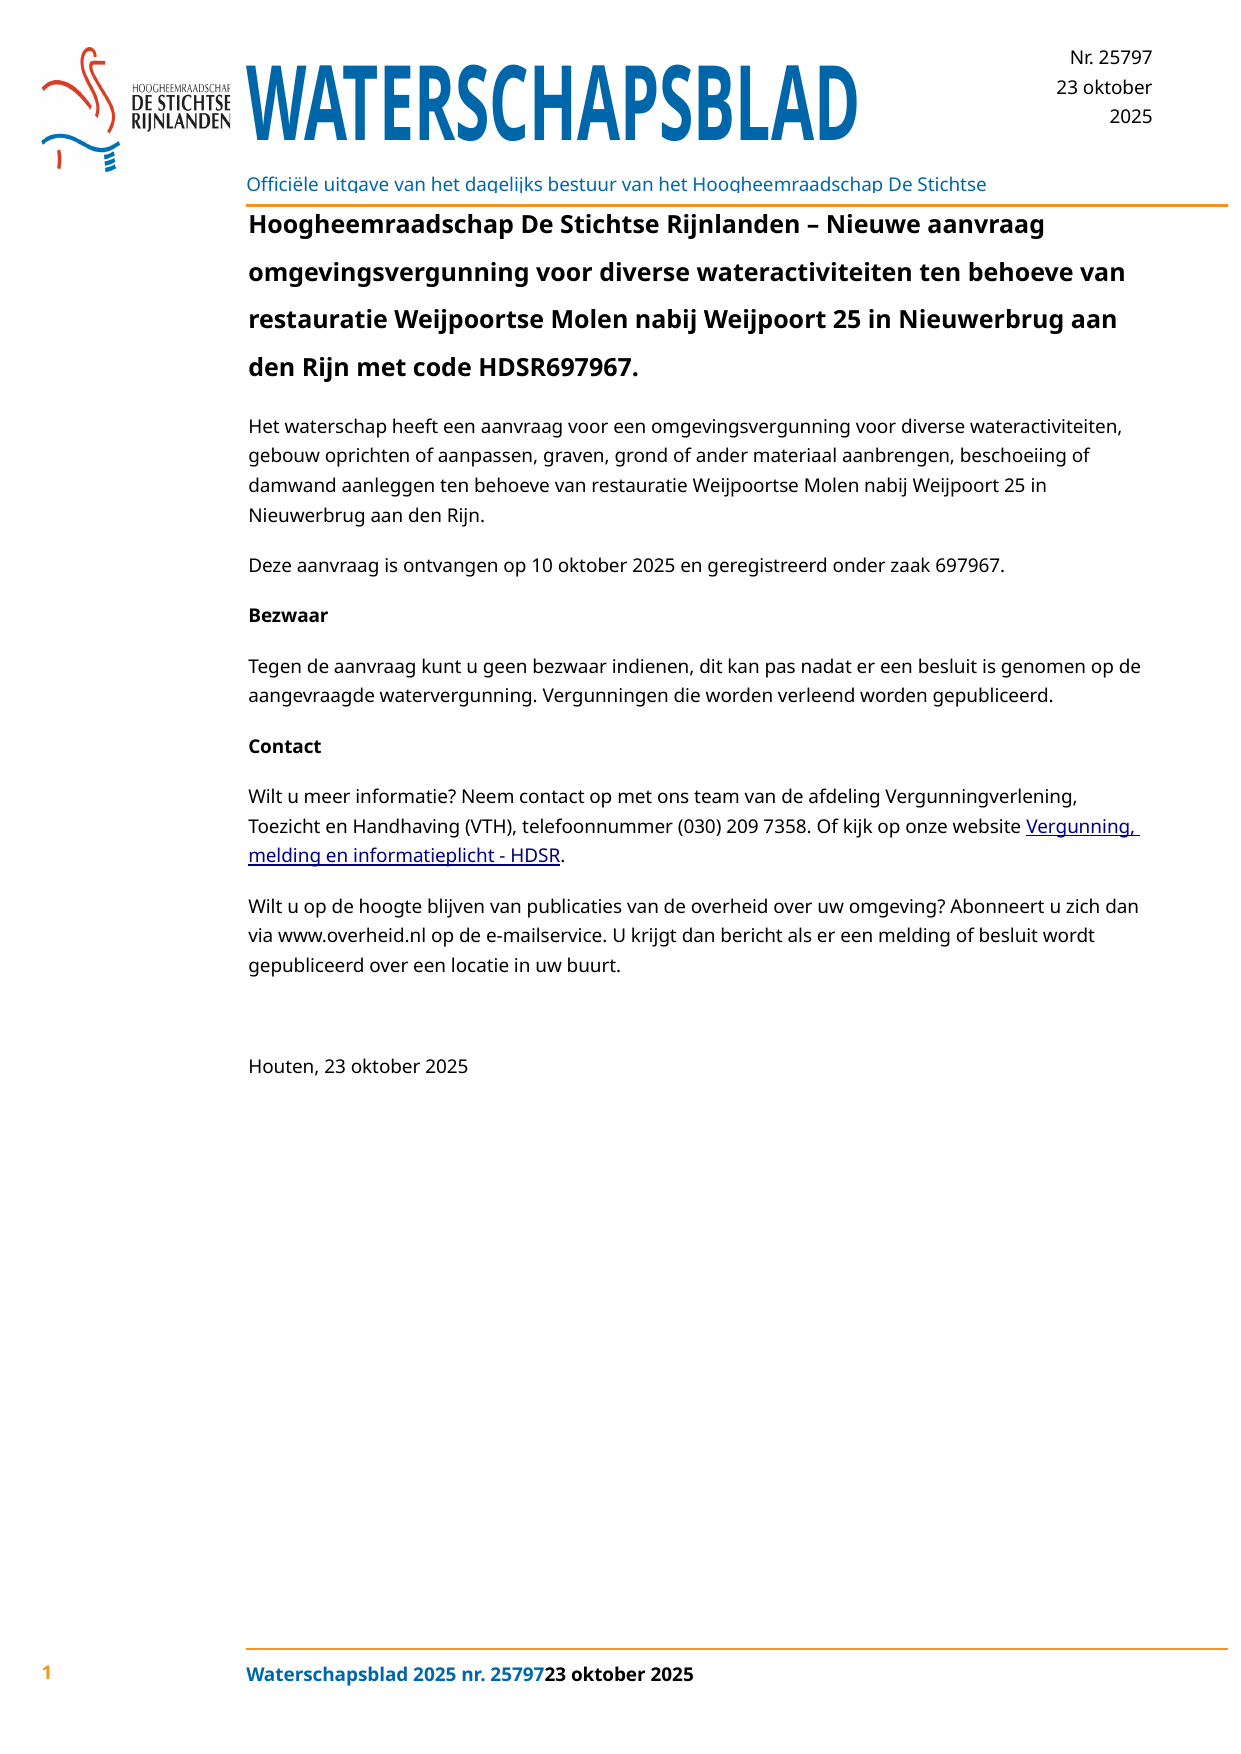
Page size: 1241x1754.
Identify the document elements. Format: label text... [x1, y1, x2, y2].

text Wilt u op de hoogte blijven van publicaties van de overheid over uw omgeving? Abonneert u zich dan via www.overheid.nl op de e-mailservice. U krijgt dan bericht als er een melding of besluit wordt gepubliceerd over een locatie in uw buurt. [248, 893, 1152, 978]
text Contact [248, 733, 1152, 759]
text Deze aanvraag is ontvangen op 10 oktober 2025 en geregistreerd onder zaak 697967. [248, 552, 1152, 578]
text Het waterschap heeft een aanvraag voor een omgevingsvergunning voor diverse wateractiviteiten, gebouw oprichten of aanpassen, graven, grond of ander materiaal aanbrengen, beschoeiing of damwand aanleggen ten behoeve van restauratie Weijpoortse Molen nabij Weijpoort 25 in Nieuwerbrug aan den Rijn. [248, 413, 1152, 528]
text Hoogheemraadschap De Stichtse Rijnlanden – Nieuwe aanvraag omgevingsvergunning voor diverse wateractiviteiten ten behoeve van restauratie Weijpoortse Molen nabij Weijpoort 25 in Nieuwerbrug aan den Rijn met code HDSR697967. [248, 207, 1152, 384]
text Houten, 23 oktober 2025 [248, 1053, 1152, 1079]
text Bezwaar [248, 603, 1152, 628]
text Wilt u meer informatie? Neem contact op met ons team van de afdeling Vergunningverlening, Toezicht en Handhaving (VTH), telefoonnummer (030) 209 7358. Of kijk op onze website Vergunning, melding en informatieplicht - HDSR. [248, 783, 1152, 868]
picture [41, 47, 231, 172]
text Tegen de aanvraag kunt u geen bezwaar indienen, dit kan pas nadat er een besluit is genomen op de aangevraagde watervergunning. Vergunningen die worden verleend worden gepubliceerd. [248, 653, 1152, 708]
